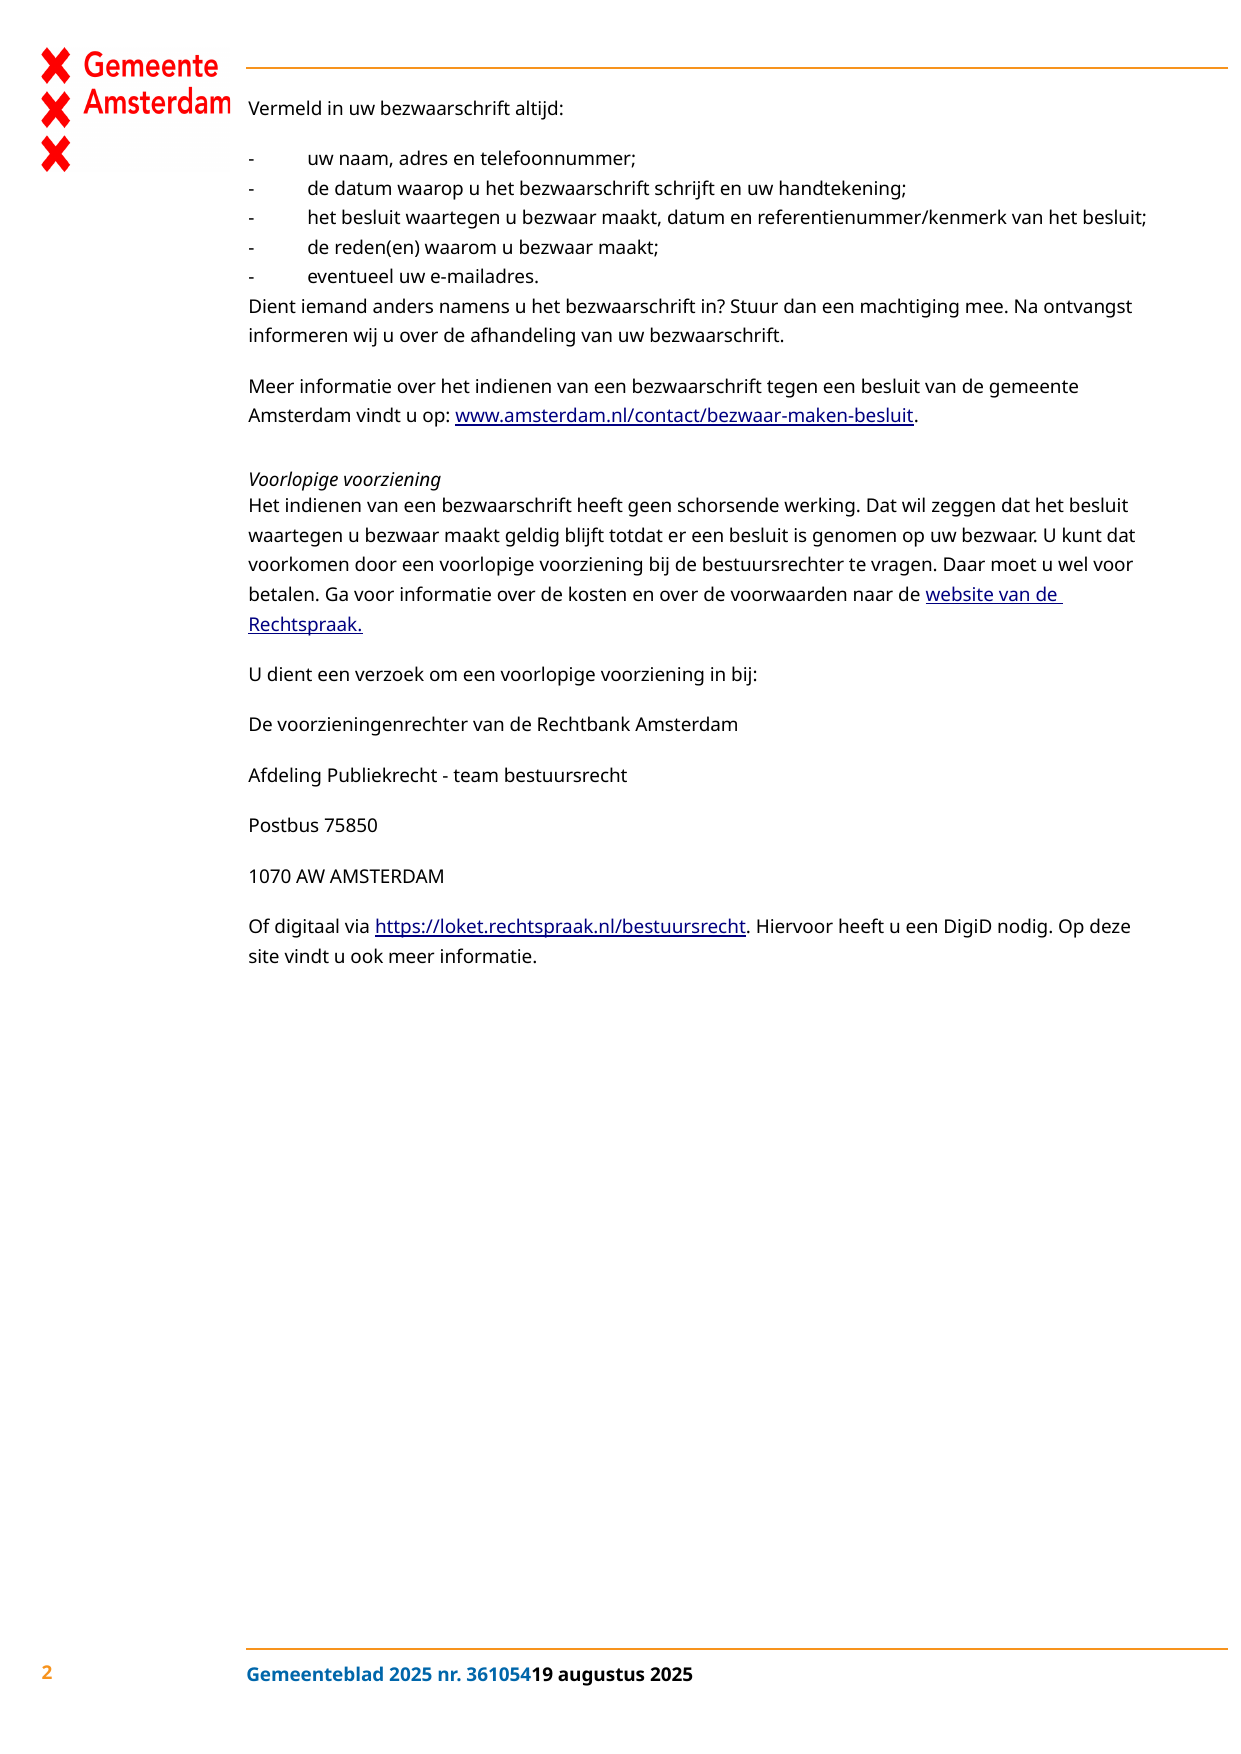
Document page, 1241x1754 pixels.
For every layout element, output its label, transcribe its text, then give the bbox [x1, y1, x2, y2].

list de datum waarop u het bezwaarschrift schrijft en uw handtekening; [248, 175, 1152, 201]
list uw naam, adres en telefoonnummer; [248, 145, 1152, 171]
text Of digitaal via https://loket.rechtspraak.nl/bestuursrecht. Hiervoor heeft u een DigiD nodig. Op deze site vindt u ook meer informatie. [248, 913, 1152, 968]
text Het indienen van een bezwaarschrift heeft geen schorsende werking. Dat wil zeggen dat het besluit waartegen u bezwaar maakt geldig blijft totdat er een besluit is genomen op uw bezwaar. U kunt dat voorkomen door een voorlopige voorziening bij de bestuursrechter te vragen. Daar moet u wel voor betalen. Ga voor informatie over de kosten en over de voorwaarden naar de website van de Rechtspraak. [248, 492, 1152, 636]
text Meer informatie over het indienen van een bezwaarschrift tegen een besluit van de gemeente Amsterdam vindt u op: www.amsterdam.nl/contact/bezwaar-maken-besluit. [248, 373, 1152, 428]
text 1070 AW AMSTERDAM [248, 863, 1152, 888]
text De voorzieningenrechter van de Rechtbank Amsterdam [248, 712, 1152, 737]
list de reden(en) waarom u bezwaar maakt; [248, 234, 1152, 260]
text U dient een verzoek om een voorlopige voorziening in bij: [248, 661, 1152, 687]
text Dient iemand anders namens u het bezwaarschrift in? Stuur dan een machtiging mee. Na ontvangst informeren wij u over de afhandeling van uw bezwaarschrift. [248, 293, 1152, 348]
text Afdeling Publiekrecht - team bestuursrecht [248, 762, 1152, 788]
picture [41, 47, 231, 172]
text Voorlopige voorziening [248, 467, 1152, 492]
text Vermeld in uw bezwaarschrift altijd: [248, 95, 1152, 121]
list het besluit waartegen u bezwaar maakt, datum en referentienummer/kenmerk van het besluit; [248, 204, 1152, 230]
text Postbus 75850 [248, 812, 1152, 838]
list eventueel uw e-mailadres. [248, 263, 1152, 289]
